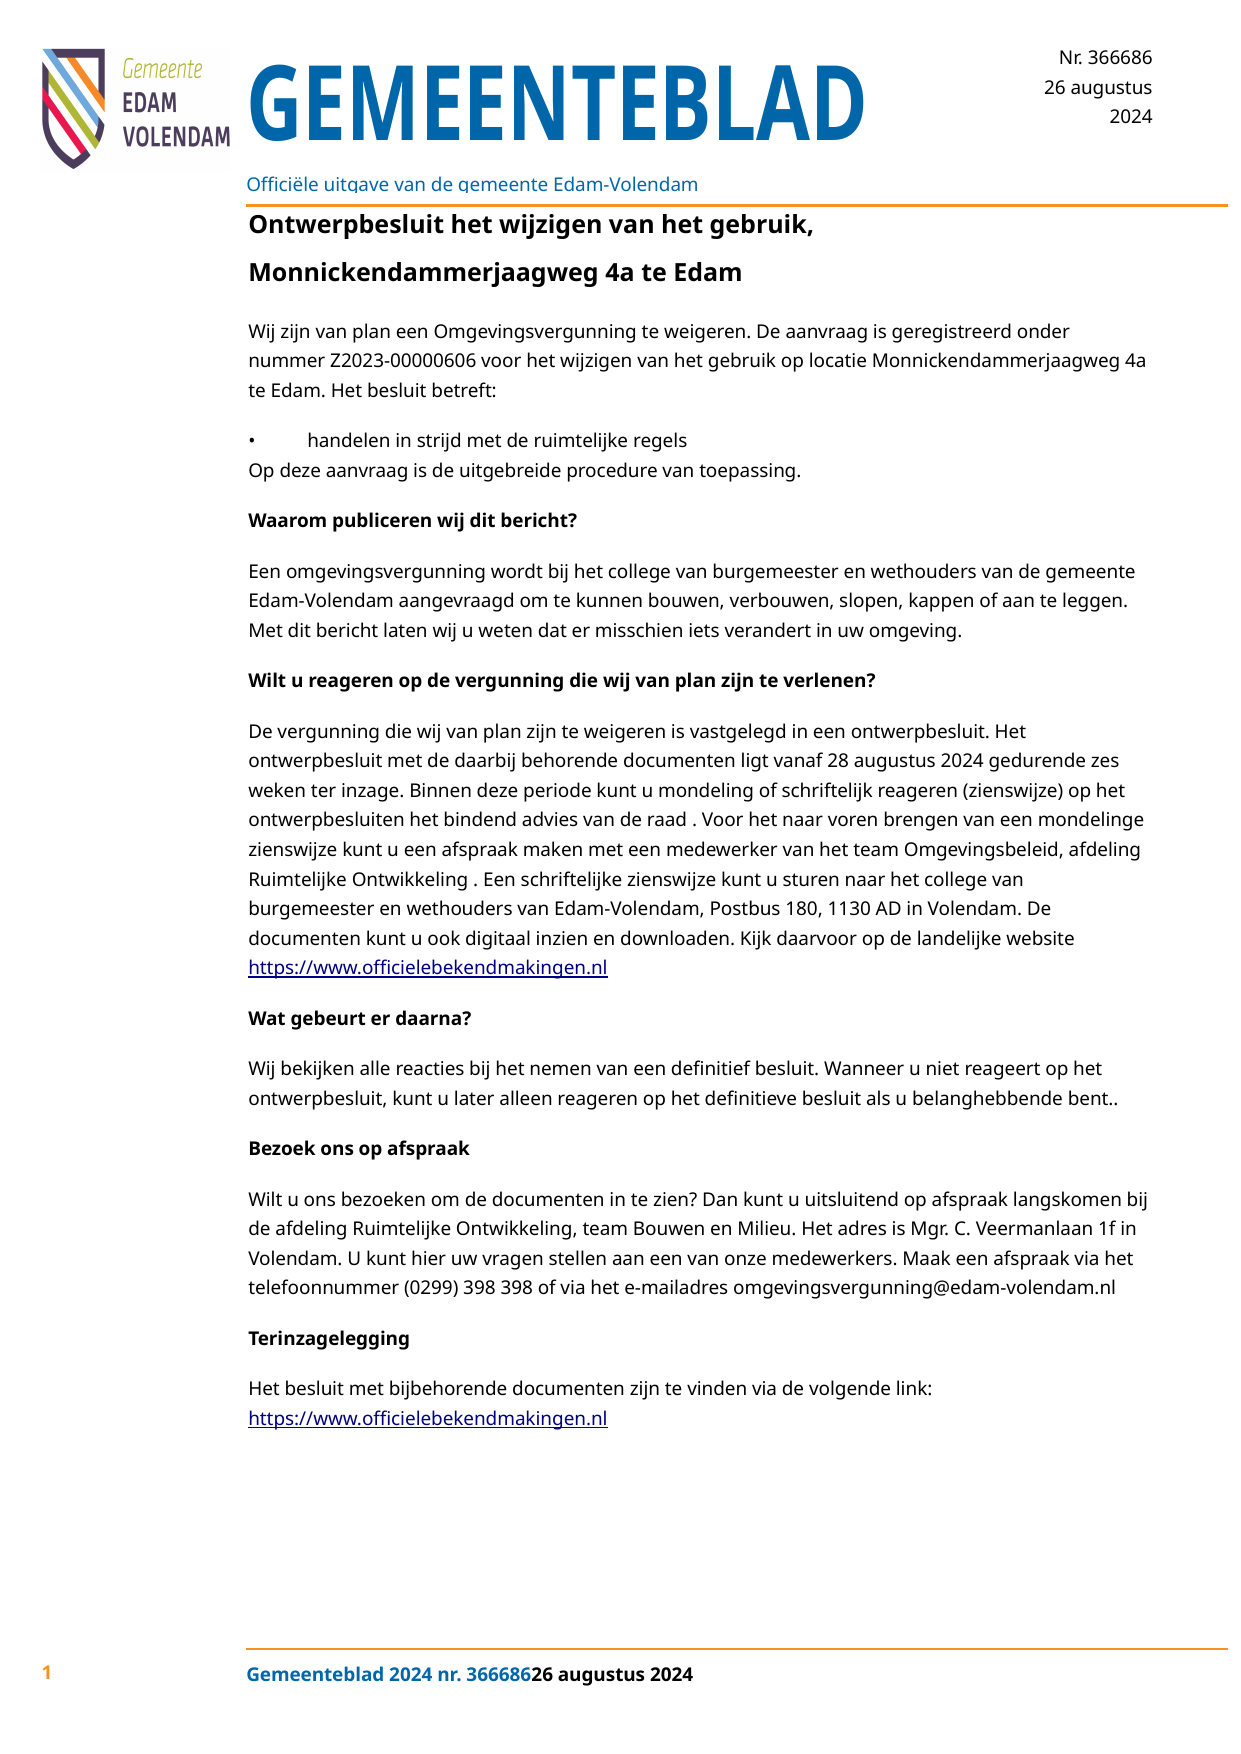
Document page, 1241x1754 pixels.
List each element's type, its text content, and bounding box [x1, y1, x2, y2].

list handelen in strijd met de ruimtelijke regels [248, 427, 1152, 453]
text Het besluit met bijbehorende documenten zijn te vinden via de volgende link: https://www.officielebekendmakingen.nl [248, 1375, 1152, 1431]
text De vergunning die wij van plan zijn te weigeren is vastgelegd in een ontwerpbesluit. Het ontwerpbesluit met de daarbij behorende documenten ligt vanaf 28 augustus 2024 gedurende zes weken ter inzage. Binnen deze periode kunt u mondeling of schriftelijk reageren (zienswijze) op het ontwerpbesluiten het bindend advies van de raad . Voor het naar voren brengen van een mondelinge zienswijze kunt u een afspraak maken met een medewerker van het team Omgevingsbeleid, afdeling Ruimtelijke Ontwikkeling . Een schriftelijke zienswijze kunt u sturen naar het college van burgemeester en wethouders van Edam-Volendam, Postbus 180, 1130 AD in Volendam. De documenten kunt u ook digitaal inzien en downloaden. Kijk daarvoor op de landelijke website https://www.officielebekendmakingen.nl [248, 718, 1152, 980]
picture [41, 47, 231, 172]
text Op deze aanvraag is de uitgebreide procedure van toepassing. [248, 457, 1152, 483]
text Waarom publiceren wij dit bericht? [248, 507, 1152, 533]
text Een omgevingsvergunning wordt bij het college van burgemeester en wethouders van de gemeente Edam-Volendam aangevraagd om te kunnen bouwen, verbouwen, slopen, kappen of aan te leggen. Met dit bericht laten wij u weten dat er misschien iets verandert in uw omgeving. [248, 558, 1152, 643]
text Wij bekijken alle reacties bij het nemen van een definitief besluit. Wanneer u niet reageert op het ontwerpbesluit, kunt u later alleen reageren op het definitieve besluit als u belanghebbende bent.. [248, 1055, 1152, 1111]
text Ontwerpbesluit het wijzigen van het gebruik, Monnickendammerjaagweg 4a te Edam [248, 207, 1152, 288]
text Wat gebeurt er daarna? [248, 1005, 1152, 1031]
text Terinzagelegging [248, 1325, 1152, 1351]
text Wij zijn van plan een Omgevingsvergunning te weigeren. De aanvraag is geregistreerd onder nummer Z2023-00000606 voor het wijzigen van het gebruik op locatie Monnickendammerjaagweg 4a te Edam. Het besluit betreft: [248, 318, 1152, 403]
text Bezoek ons op afspraak [248, 1135, 1152, 1161]
text Wilt u reageren op de vergunning die wij van plan zijn te verlenen? [248, 667, 1152, 693]
text Wilt u ons bezoeken om de documenten in te zien? Dan kunt u uitsluitend op afspraak langskomen bij de afdeling Ruimtelijke Ontwikkeling, team Bouwen en Milieu. Het adres is Mgr. C. Veermanlaan 1f in Volendam. U kunt hier uw vragen stellen aan een van onze medewerkers. Maak een afspraak via het telefoonnummer (0299) 398 398 of via het e-mailadres omgevingsvergunning@edam-volendam.nl [248, 1186, 1152, 1300]
